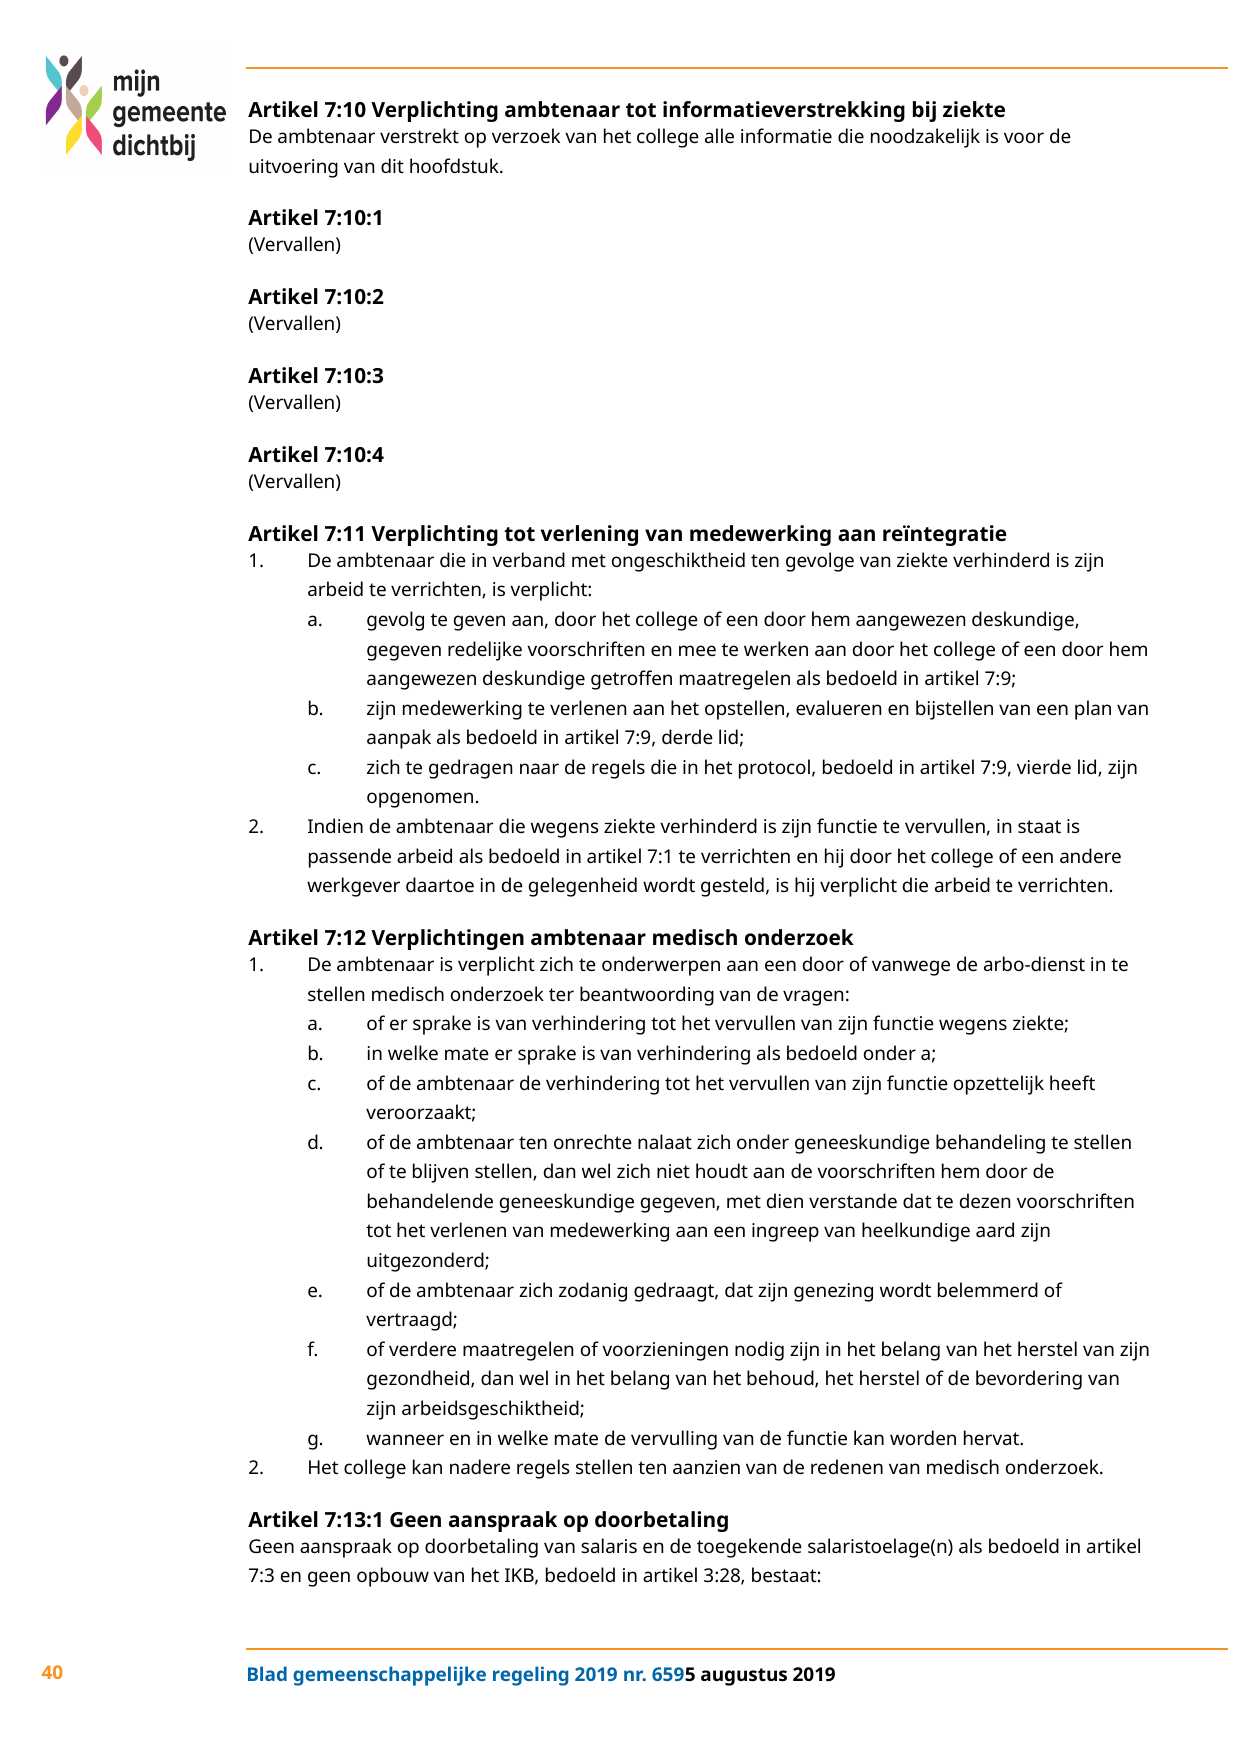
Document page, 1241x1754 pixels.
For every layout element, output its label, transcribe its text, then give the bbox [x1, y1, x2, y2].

text Artikel 7:11 Verplichting tot verlening van medewerking aan reïntegratie [248, 519, 1152, 547]
list Indien de ambtenaar die wegens ziekte verhinderd is zijn functie te vervullen, in staat is passende arbeid als bedoeld in artikel 7:1 te verrichten en hij door het college of een andere werkgever daartoe in de gelegenheid wordt gesteld, is hij verplicht die arbeid te verrichten. [248, 813, 1152, 898]
text Artikel 7:10:4 [248, 440, 1152, 468]
list in welke mate er sprake is van verhindering als bedoeld onder a; [307, 1040, 1152, 1066]
text Artikel 7:10:3 [248, 361, 1152, 389]
list zijn medewerking te verlenen aan het opstellen, evalueren en bijstellen van een plan van aanpak als bedoeld in artikel 7:9, derde lid; [307, 695, 1152, 750]
list of er sprake is van verhindering tot het vervullen van zijn functie wegens ziekte; [307, 1011, 1152, 1036]
list zich te gedragen naar de regels die in het protocol, bedoeld in artikel 7:9, vierde lid, zijn opgenomen. [307, 754, 1152, 809]
list of de ambtenaar ten onrechte nalaat zich onder geneeskundige behandeling te stellen of te blijven stellen, dan wel zich niet houdt aan de voorschriften hem door de behandelende geneeskundige gegeven, met dien verstande dat te dezen voorschriften tot het verlenen van medewerking aan een ingreep van heelkundige aard zijn uitgezonderd; [307, 1129, 1152, 1273]
text (Vervallen) [248, 311, 1152, 336]
text Artikel 7:12 Verplichtingen ambtenaar medisch onderzoek [248, 923, 1152, 951]
text Artikel 7:10:2 [248, 282, 1152, 311]
text De ambtenaar verstrekt op verzoek van het college alle informatie die noodzakelijk is voor de uitvoering van dit hoofdstuk. [248, 123, 1152, 178]
picture [41, 47, 231, 172]
list gevolg te geven aan, door het college of een door hem aangewezen deskundige, gegeven redelijke voorschriften en mee te werken aan door het college of een door hem aangewezen deskundige getroffen maatregelen als bedoeld in artikel 7:9; [307, 606, 1152, 691]
list of de ambtenaar zich zodanig gedraagt, dat zijn genezing wordt belemmerd of vertraagd; [307, 1277, 1152, 1332]
text Artikel 7:10 Verplichting ambtenaar tot informatieverstrekking bij ziekte [248, 95, 1152, 123]
text Geen aanspraak op doorbetaling van salaris en de toegekende salaristoelage(n) als bedoeld in artikel 7:3 en geen opbouw van het IKB, bedoeld in artikel 3:28, bestaat: [248, 1533, 1152, 1588]
text (Vervallen) [248, 468, 1152, 494]
list De ambtenaar is verplicht zich te onderwerpen aan een door of vanwege de arbo-dienst in te stellen medisch onderzoek ter beantwoording van de vragen: [248, 951, 1152, 1007]
list wanneer en in welke mate de vervulling van de functie kan worden hervat. [307, 1425, 1152, 1450]
text Artikel 7:13:1 Geen aanspraak op doorbetaling [248, 1505, 1152, 1533]
list of verdere maatregelen of voorzieningen nodig zijn in het belang van het herstel van zijn gezondheid, dan wel in het belang van het behoud, het herstel of de bevordering van zijn arbeidsgeschiktheid; [307, 1336, 1152, 1421]
text (Vervallen) [248, 232, 1152, 257]
list of de ambtenaar de verhindering tot het vervullen van zijn functie opzettelijk heeft veroorzaakt; [307, 1070, 1152, 1125]
text (Vervallen) [248, 389, 1152, 415]
list Het college kan nadere regels stellen ten aanzien van de redenen van medisch onderzoek. [248, 1454, 1152, 1480]
text Artikel 7:10:1 [248, 203, 1152, 232]
list De ambtenaar die in verband met ongeschiktheid ten gevolge van ziekte verhinderd is zijn arbeid te verrichten, is verplicht: [248, 547, 1152, 602]
